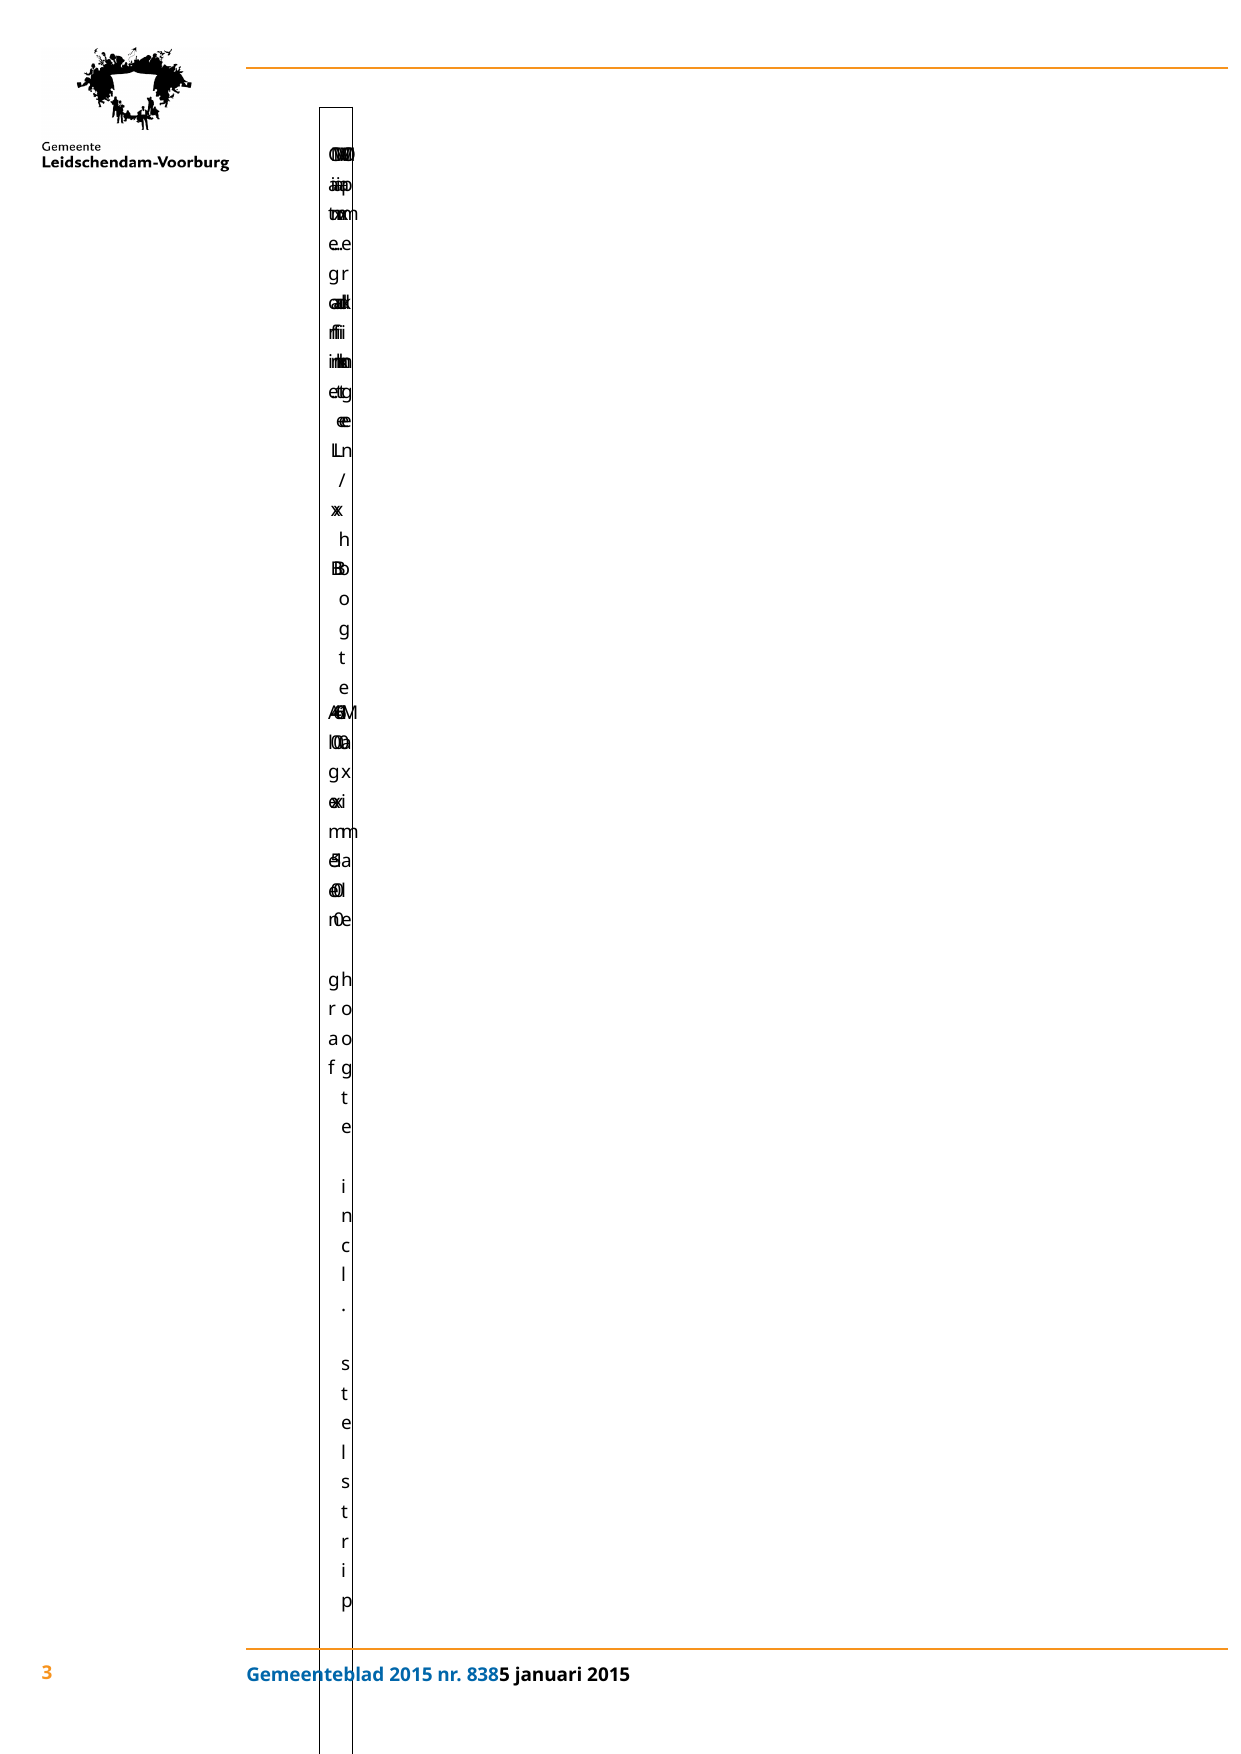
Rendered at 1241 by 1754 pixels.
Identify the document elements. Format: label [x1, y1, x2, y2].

picture [41, 47, 231, 172]
